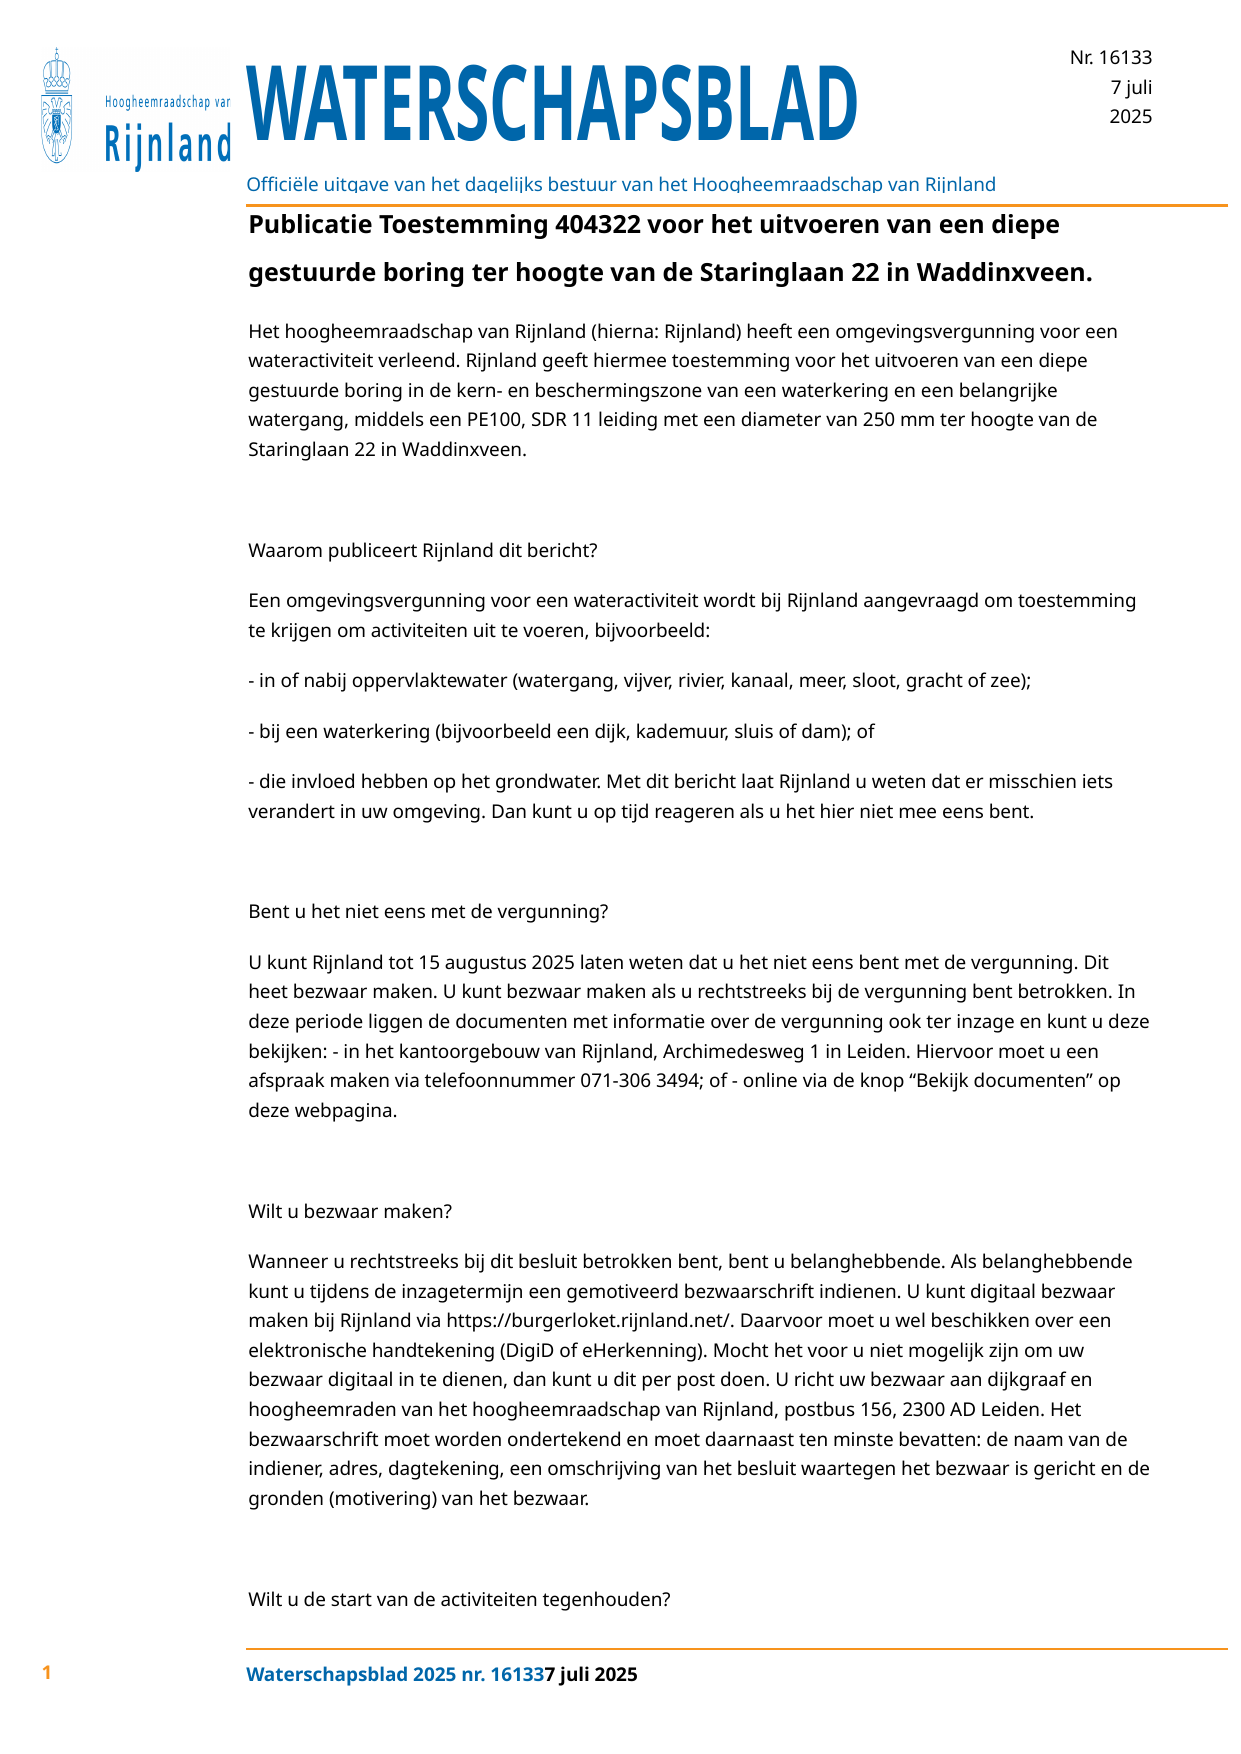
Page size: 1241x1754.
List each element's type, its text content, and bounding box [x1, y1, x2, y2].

picture [41, 47, 231, 172]
text Wilt u bezwaar maken? [248, 1198, 1152, 1224]
text Waarom publiceert Rijnland dit bericht? [248, 537, 1152, 563]
text Bent u het niet eens met de vergunning? [248, 899, 1152, 924]
text - in of nabij oppervlaktewater (watergang, vijver, rivier, kanaal, meer, sloot, gracht of zee); [248, 667, 1152, 693]
text - die invloed hebben op het grondwater. Met dit bericht laat Rijnland u weten dat er misschien iets verandert in uw omgeving. Dan kunt u op tijd reageren als u het hier niet mee eens bent. [248, 768, 1152, 824]
text U kunt Rijnland tot 15 augustus 2025 laten weten dat u het niet eens bent met de vergunning. Dit heet bezwaar maken. U kunt bezwaar maken als u rechtstreeks bij de vergunning bent betrokken. In deze periode liggen de documenten met informatie over de vergunning ook ter inzage en kunt u deze bekijken: - in het kantoorgebouw van Rijnland, Archimedesweg 1 in Leiden. Hiervoor moet u een afspraak maken via telefoonnummer 071-306 3494; of - online via de knop “Bekijk documenten” op deze webpagina. [248, 949, 1152, 1123]
text - bij een waterkering (bijvoorbeeld een dijk, kademuur, sluis of dam); of [248, 718, 1152, 744]
text Wanneer u rechtstreeks bij dit besluit betrokken bent, bent u belanghebbende. Als belanghebbende kunt u tijdens de inzagetermijn een gemotiveerd bezwaarschrift indienen. U kunt digitaal bezwaar maken bij Rijnland via https://burgerloket.rijnland.net/. Daarvoor moet u wel beschikken over een elektronische handtekening (DigiD of eHerkenning). Mocht het voor u niet mogelijk zijn om uw bezwaar digitaal in te dienen, dan kunt u dit per post doen. U richt uw bezwaar aan dijkgraaf en hoogheemraden van het hoogheemraadschap van Rijnland, postbus 156, 2300 AD Leiden. Het bezwaarschrift moet worden ondertekend en moet daarnaast ten minste bevatten: de naam van de indiener, adres, dagtekening, een omschrijving van het besluit waartegen het bezwaar is gericht en de gronden (motivering) van het bezwaar. [248, 1248, 1152, 1511]
text Een omgevingsvergunning voor een wateractiviteit wordt bij Rijnland aangevraagd om toestemming te krijgen om activiteiten uit te voeren, bijvoorbeeld: [248, 587, 1152, 643]
text Het hoogheemraadschap van Rijnland (hierna: Rijnland) heeft een omgevingsvergunning voor een wateractiviteit verleend. Rijnland geeft hiermee toestemming voor het uitvoeren van een diepe gestuurde boring in de kern- en beschermingszone van een waterkering en een belangrijke watergang, middels een PE100, SDR 11 leiding met een diameter van 250 mm ter hoogte van de Staringlaan 22 in Waddinxveen. [248, 318, 1152, 462]
text Publicatie Toestemming 404322 voor het uitvoeren van een diepe gestuurde boring ter hoogte van de Staringlaan 22 in Waddinxveen. [248, 207, 1152, 288]
text Wilt u de start van de activiteiten tegenhouden? [248, 1586, 1152, 1612]
